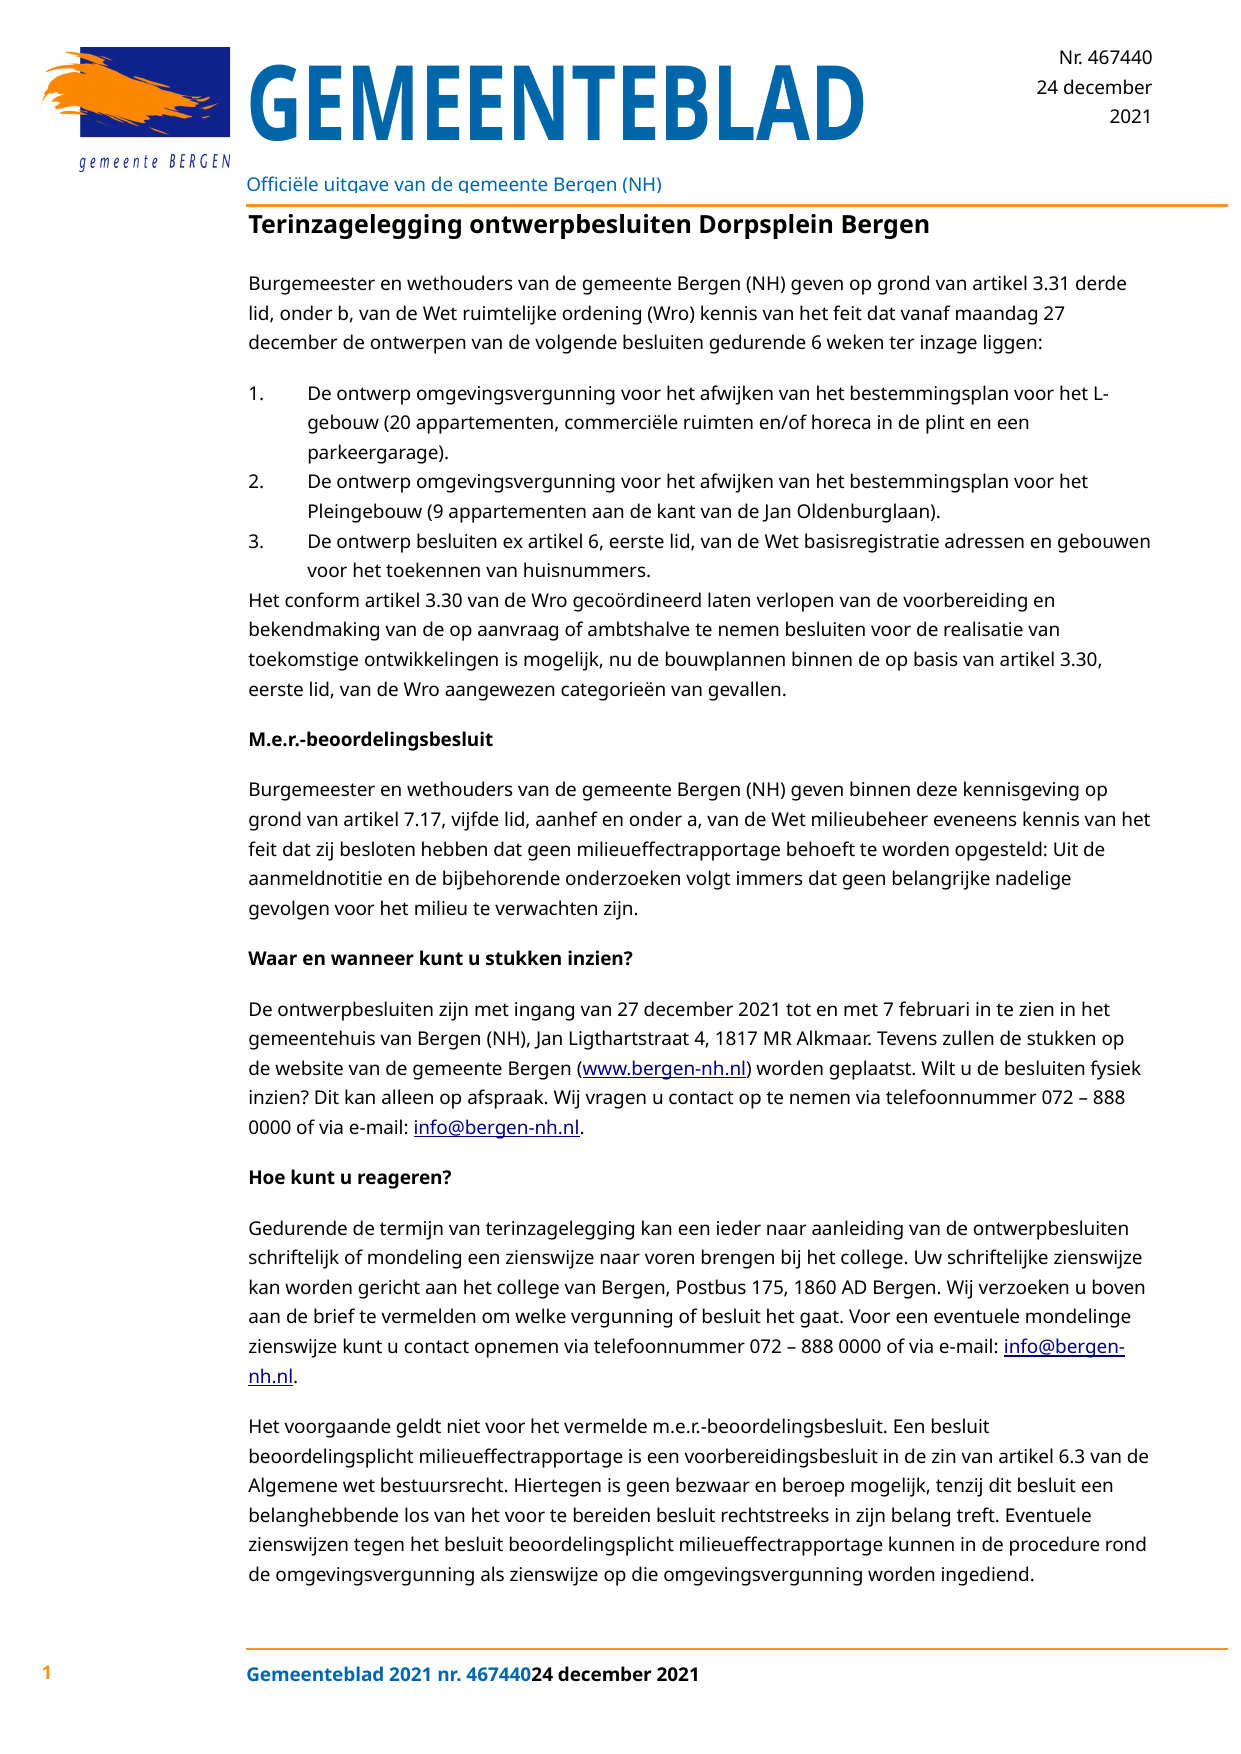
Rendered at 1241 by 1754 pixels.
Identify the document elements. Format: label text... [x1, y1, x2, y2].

text M.e.r.-beoordelingsbesluit [248, 726, 1152, 752]
text De ontwerpbesluiten zijn met ingang van 27 december 2021 tot en met 7 februari in te zien in het gemeentehuis van Bergen (NH), Jan Ligthartstraat 4, 1817 MR Alkmaar. Tevens zullen de stukken op de website van de gemeente Bergen (www.bergen-nh.nl) worden geplaatst. Wilt u de besluiten fysiek inzien? Dit kan alleen op afspraak. Wij vragen u contact op te nemen via telefoonnummer 072 – 888 0000 of via e-mail: info@bergen-nh.nl. [248, 996, 1152, 1140]
text Gedurende de termijn van terinzagelegging kan een ieder naar aanleiding van de ontwerpbesluiten schriftelijk of mondeling een zienswijze naar voren brengen bij het college. Uw schriftelijke zienswijze kan worden gericht aan het college van Bergen, Postbus 175, 1860 AD Bergen. Wij verzoeken u boven aan de brief te vermelden om welke vergunning of besluit het gaat. Voor een eventuele mondelinge zienswijze kunt u contact opnemen via telefoonnummer 072 – 888 0000 of via e-mail: info@bergen-nh.nl. [248, 1215, 1152, 1388]
picture [41, 47, 231, 172]
text Terinzagelegging ontwerpbesluiten Dorpsplein Bergen [248, 207, 1152, 241]
text Waar en wanneer kunt u stukken inzien? [248, 945, 1152, 971]
text Het voorgaande geldt niet voor het vermelde m.e.r.-beoordelingsbesluit. Een besluit beoordelingsplicht milieueffectrapportage is een voorbereidingsbesluit in de zin van artikel 6.3 van de Algemene wet bestuursrecht. Hiertegen is geen bezwaar en beroep mogelijk, tenzij dit besluit een belanghebbende los van het voor te bereiden besluit rechtstreeks in zijn belang treft. Eventuele zienswijzen tegen het besluit beoordelingsplicht milieueffectrapportage kunnen in de procedure rond de omgevingsvergunning als zienswijze op die omgevingsvergunning worden ingediend. [248, 1413, 1152, 1587]
list De ontwerp omgevingsvergunning voor het afwijken van het bestemmingsplan voor het Pleingebouw (9 appartementen aan de kant van de Jan Oldenburglaan). [248, 469, 1152, 524]
text Burgemeester en wethouders van de gemeente Bergen (NH) geven binnen deze kennisgeving op grond van artikel 7.17, vijfde lid, aanhef en onder a, van de Wet milieubeheer eveneens kennis van het feit dat zij besloten hebben dat geen milieueffectrapportage behoeft te worden opgesteld: Uit de aanmeldnotitie en de bijbehorende onderzoeken volgt immers dat geen belangrijke nadelige gevolgen voor het milieu te verwachten zijn. [248, 777, 1152, 921]
text Hoe kunt u reageren? [248, 1164, 1152, 1190]
list De ontwerp besluiten ex artikel 6, eerste lid, van de Wet basisregistratie adressen en gebouwen voor het toekennen van huisnummers. [248, 528, 1152, 583]
text Het conform artikel 3.30 van de Wro gecoördineerd laten verlopen van de voorbereiding en bekendmaking van de op aanvraag of ambtshalve te nemen besluiten voor de realisatie van toekomstige ontwikkelingen is mogelijk, nu de bouwplannen binnen de op basis van artikel 3.30, eerste lid, van de Wro aangewezen categorieën van gevallen. [248, 587, 1152, 701]
text Burgemeester en wethouders van de gemeente Bergen (NH) geven op grond van artikel 3.31 derde lid, onder b, van de Wet ruimtelijke ordening (Wro) kennis van het feit dat vanaf maandag 27 december de ontwerpen van de volgende besluiten gedurende 6 weken ter inzage liggen: [248, 270, 1152, 355]
list De ontwerp omgevingsvergunning voor het afwijken van het bestemmingsplan voor het L-gebouw (20 appartementen, commerciële ruimten en/of horeca in de plint en een parkeergarage). [248, 380, 1152, 465]
